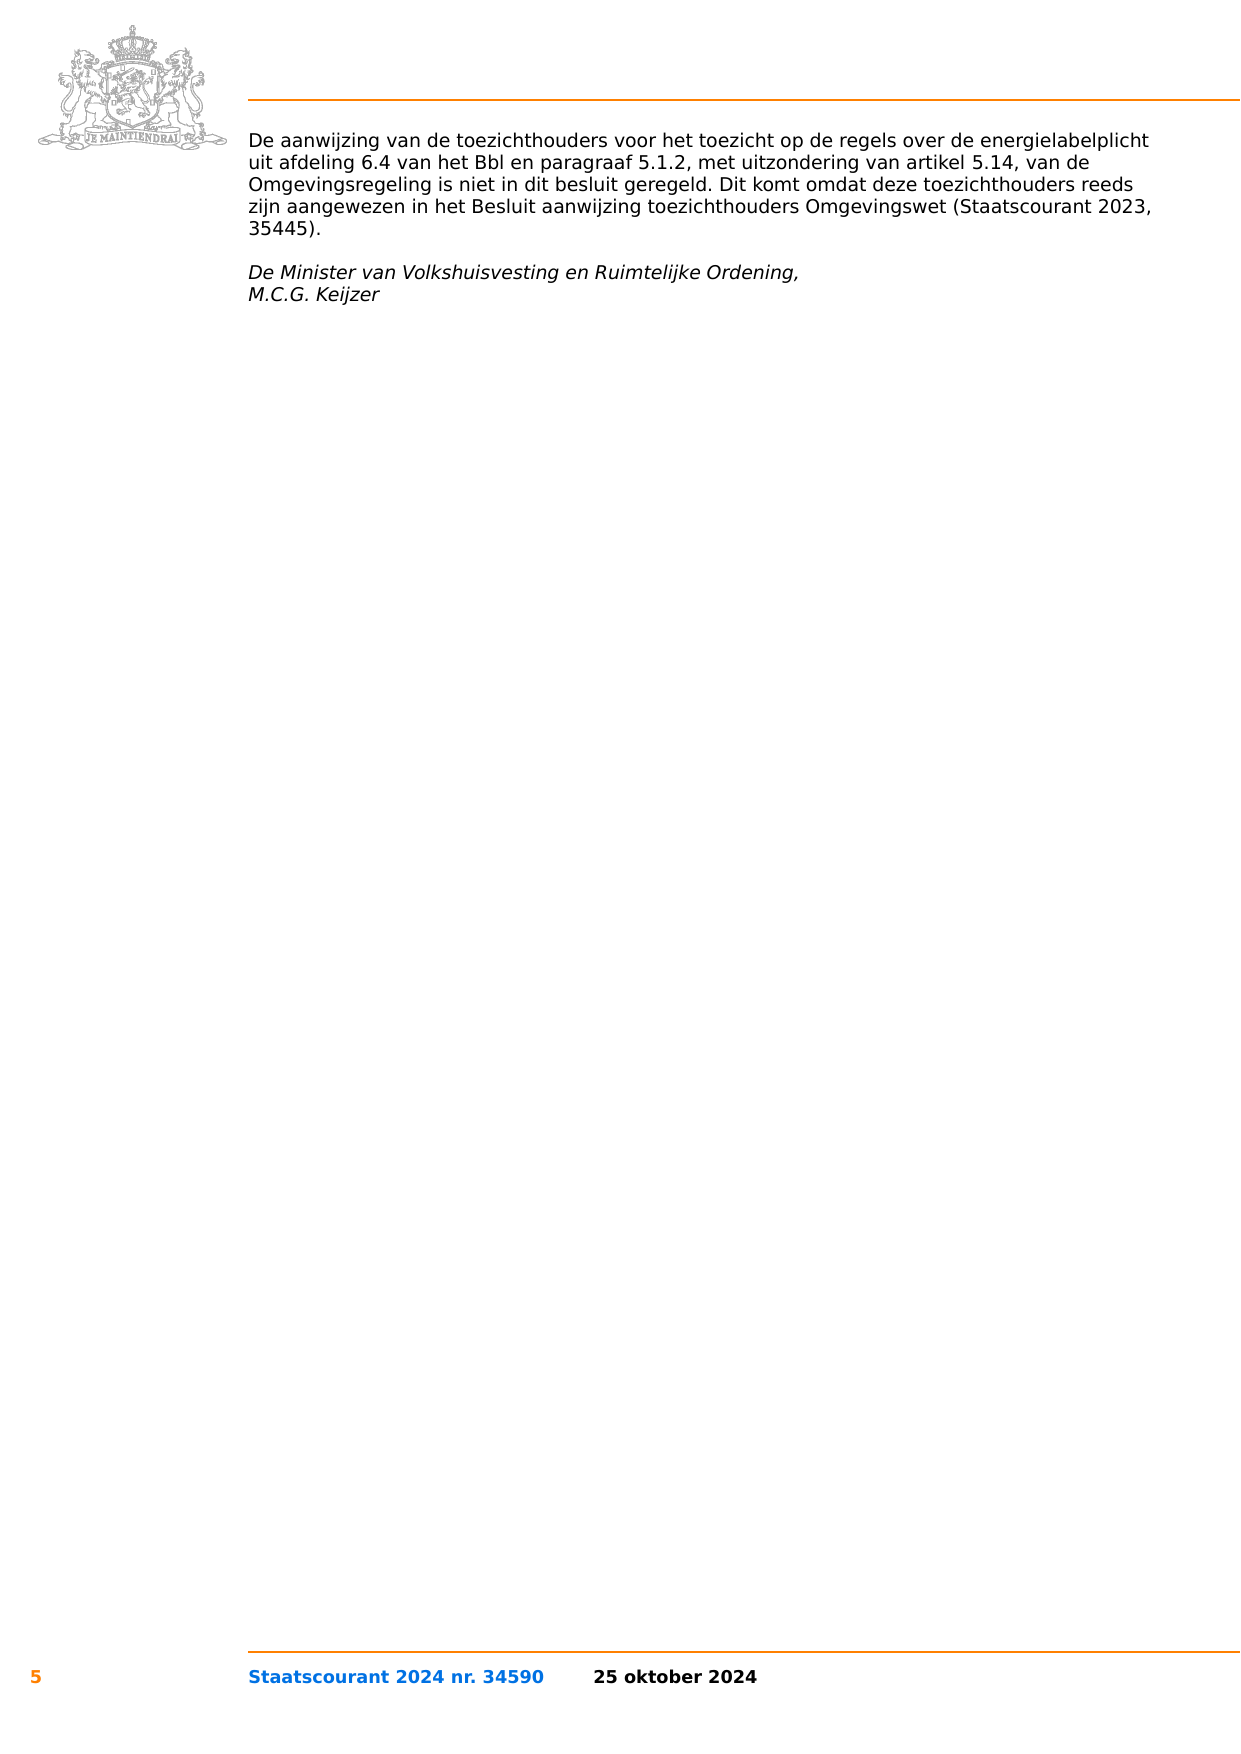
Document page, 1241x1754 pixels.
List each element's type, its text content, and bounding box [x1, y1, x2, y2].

text De Minister van Volkshuisvesting en Ruimtelijke Ordening, M.C.G. Keijzer [248, 262, 1163, 306]
picture [38, 25, 227, 150]
text De aanwijzing van de toezichthouders voor het toezicht op de regels over de energielabelplicht uit afdeling 6.4 van het Bbl en paragraaf 5.1.2, met uitzondering van artikel 5.14, van de Omgevingsregeling is niet in dit besluit geregeld. Dit komt omdat deze toezichthouders reeds zijn aangewezen in het Besluit aanwijzing toezichthouders Omgevingswet (Staatscourant 2023, 35445). [248, 130, 1163, 240]
